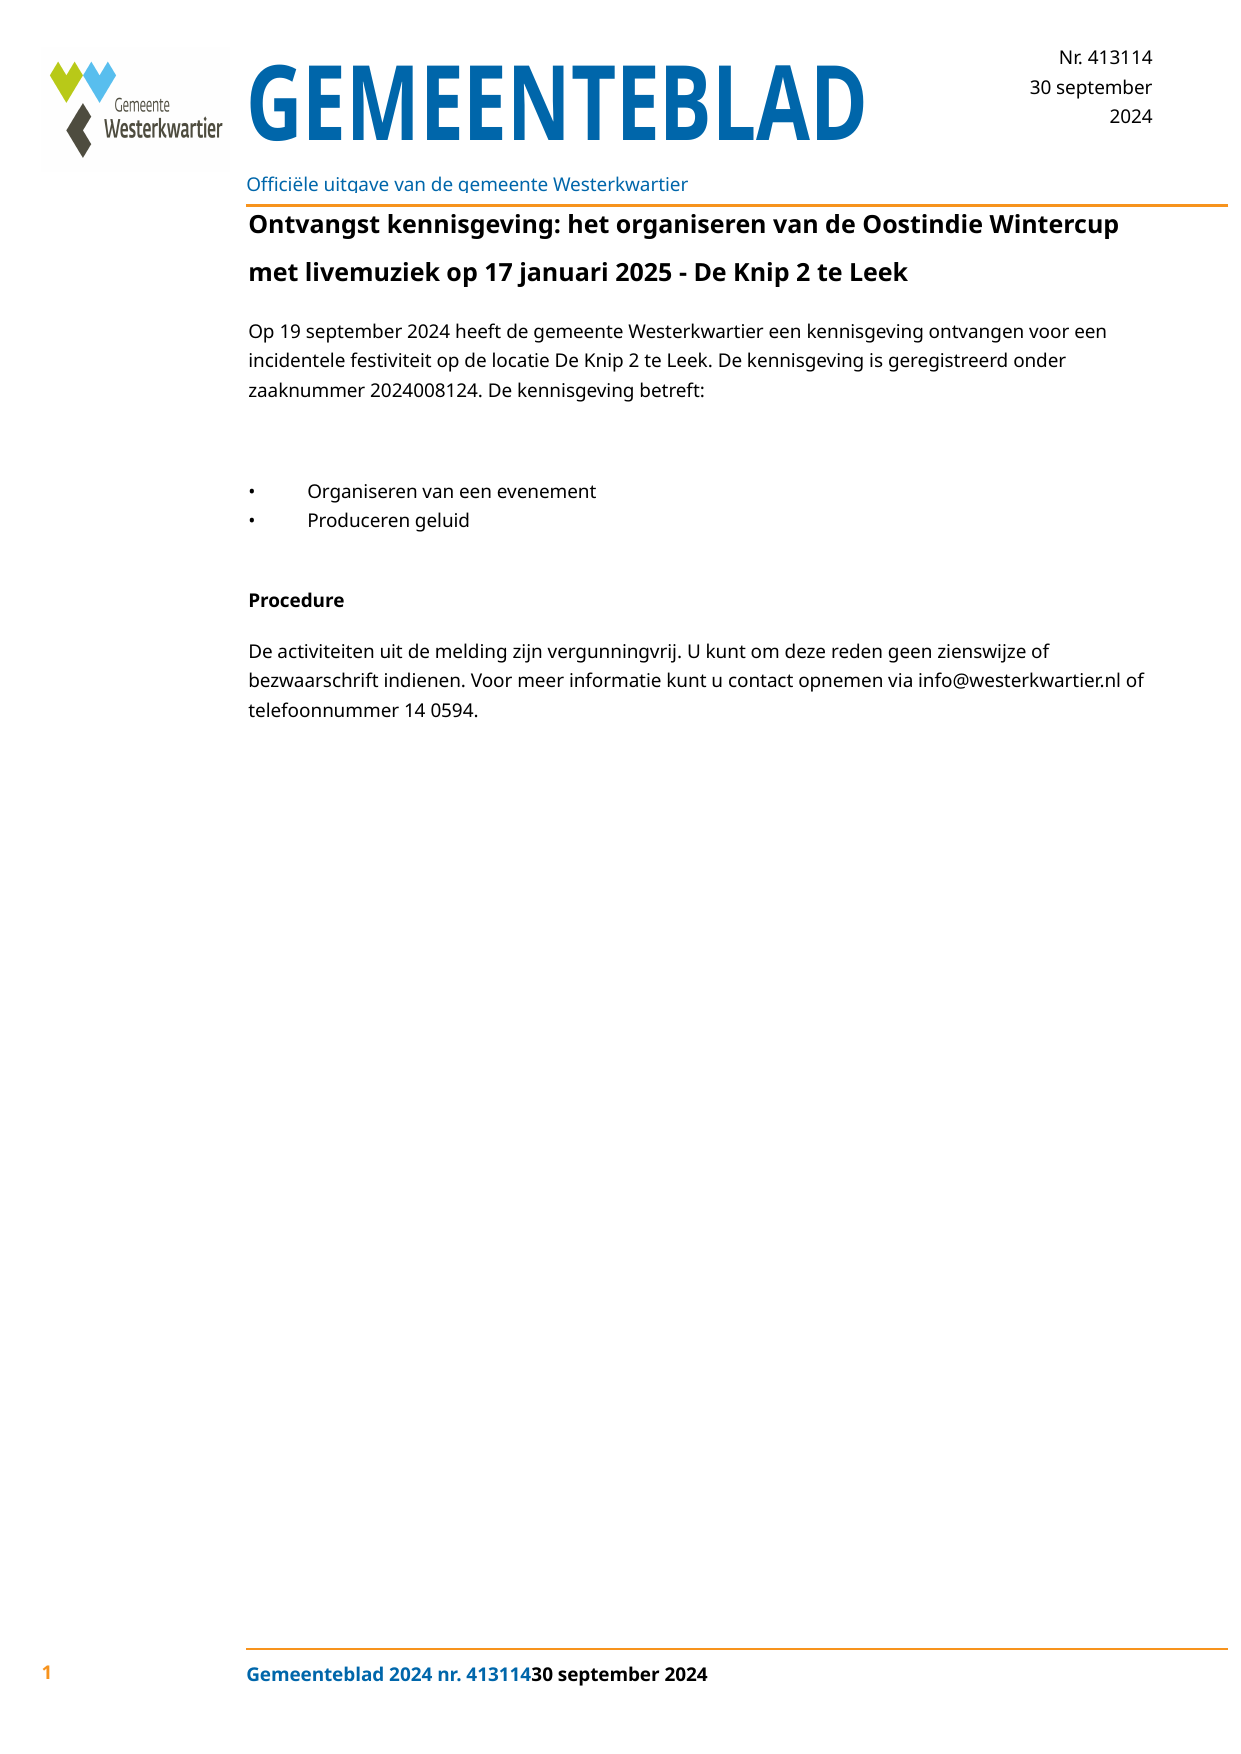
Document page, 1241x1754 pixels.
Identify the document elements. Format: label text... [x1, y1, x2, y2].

list Organiseren van een evenement [248, 478, 1152, 504]
text Ontvangst kennisgeving: het organiseren van de Oostindie Wintercup met livemuziek op 17 januari 2025 - De Knip 2 te Leek [248, 207, 1152, 288]
text Op 19 september 2024 heeft de gemeente Westerkwartier een kennisgeving ontvangen voor een incidentele festiviteit op de locatie De Knip 2 te Leek. De kennisgeving is geregistreerd onder zaaknummer 2024008124. De kennisgeving betreft: [248, 318, 1152, 403]
text De activiteiten uit de melding zijn vergunningvrij. U kunt om deze reden geen zienswijze of bezwaarschrift indienen. Voor meer informatie kunt u contact opnemen via info@westerkwartier.nl of telefoonnummer 14 0594. [248, 638, 1152, 723]
list Produceren geluid [248, 507, 1152, 533]
text Procedure [248, 587, 1152, 613]
picture [41, 47, 231, 172]
